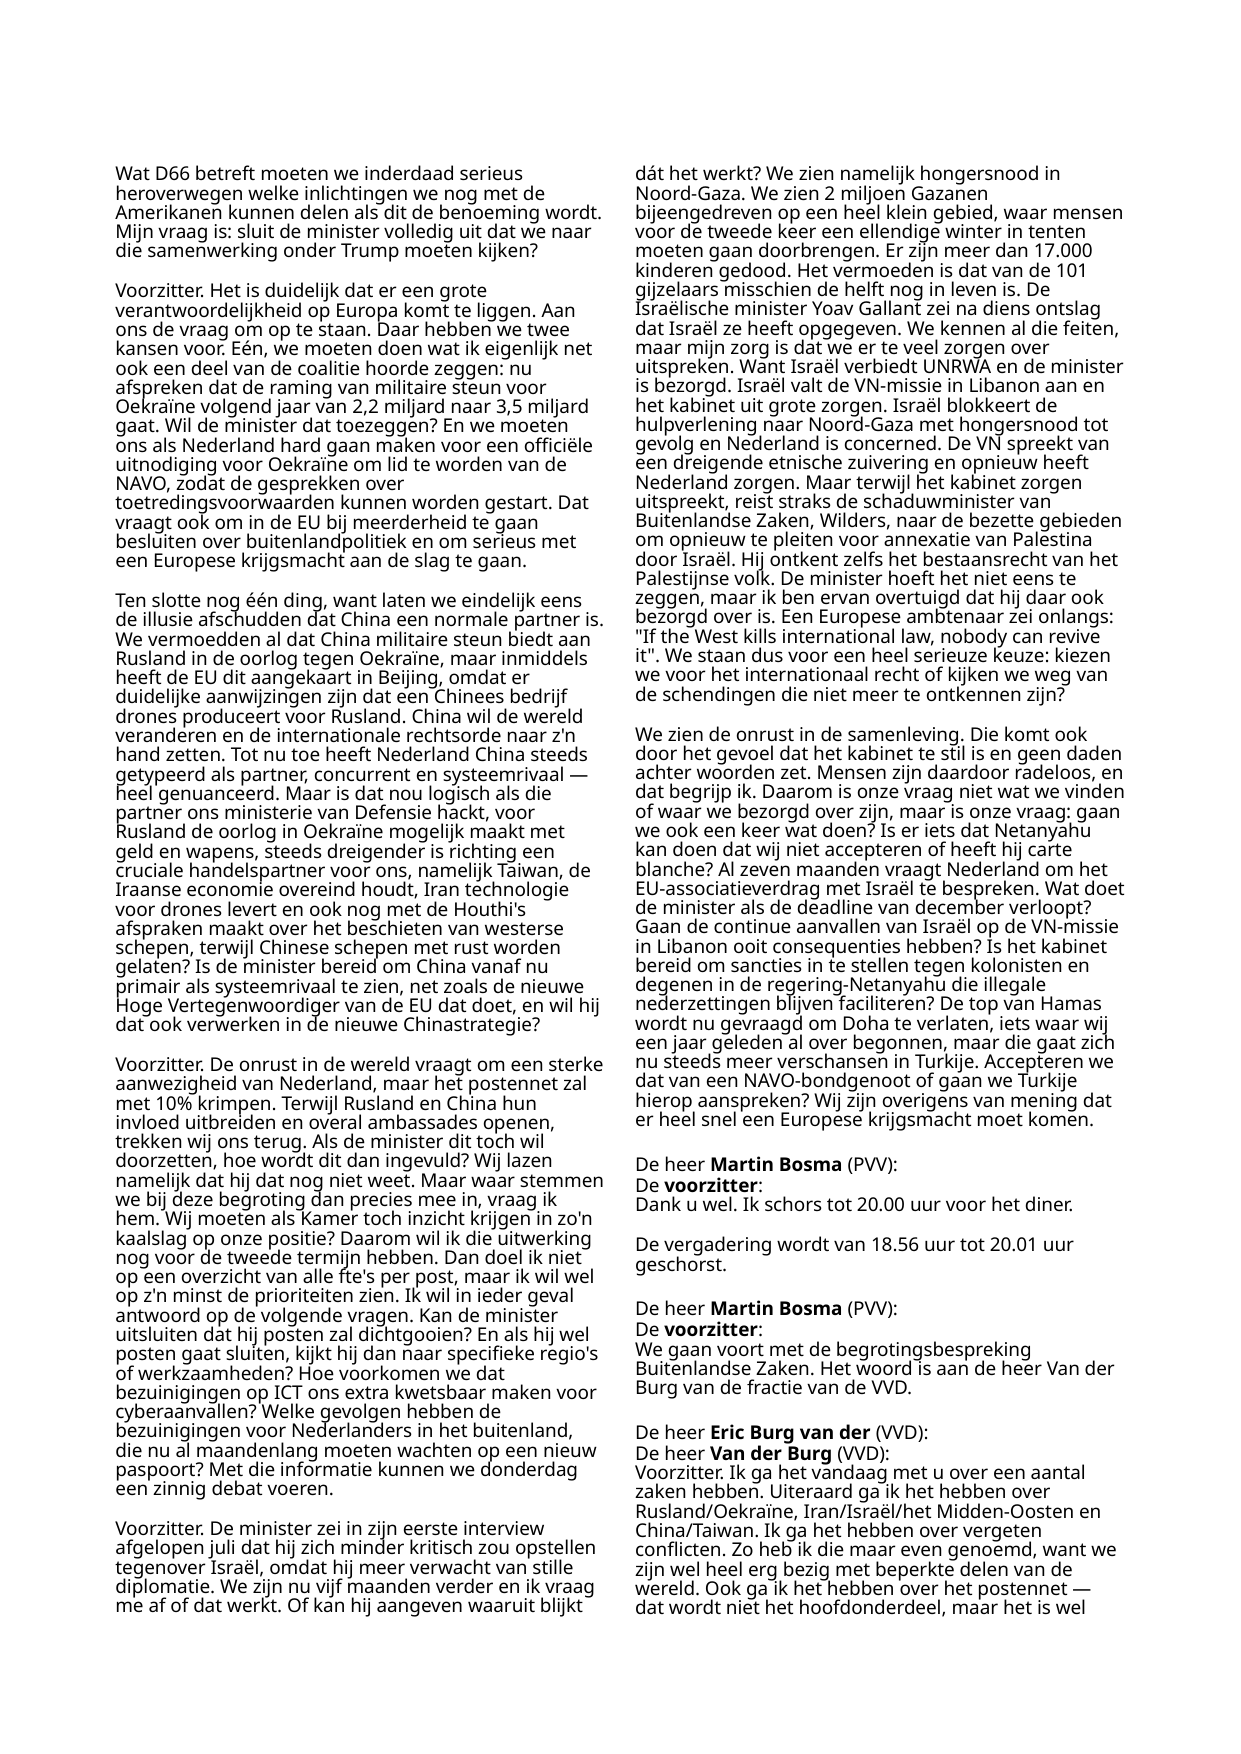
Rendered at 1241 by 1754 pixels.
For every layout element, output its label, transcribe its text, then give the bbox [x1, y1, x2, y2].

text De voorzitter: [635, 1177, 1125, 1196]
text De heer Martin Bosma (PVV): [635, 1296, 1125, 1321]
text De vergadering wordt van 18.56 uur tot 20.01 uur geschorst. [635, 1236, 1125, 1275]
text dát het werkt? We zien namelijk hongersnood in Noord-Gaza. We zien 2 miljoen Gazanen bijeengedreven op een heel klein gebied, waar mensen voor de tweede keer een ellendige winter in tenten moeten gaan doorbrengen. Er zijn meer dan 17.000 kinderen gedood. Het vermoeden is dat van de 101 gijzelaars misschien de helft nog in leven is. De Israëlische minister Yoav Gallant zei na diens ontslag dat Israël ze heeft opgegeven. We kennen al die feiten, maar mijn zorg is dat we er te veel zorgen over uitspreken. Want Israël verbiedt UNRWA en de minister is bezorgd. Israël valt de VN-missie in Libanon aan en het kabinet uit grote zorgen. Israël blokkeert de hulpverlening naar Noord-Gaza met hongersnood tot gevolg en Nederland is concerned. De VN spreekt van een dreigende etnische zuivering en opnieuw heeft Nederland zorgen. Maar terwijl het kabinet zorgen uitspreekt, reist straks de schaduwminister van Buitenlandse Zaken, Wilders, naar de bezette gebieden om opnieuw te pleiten voor annexatie van Palestina door Israël. Hij ontkent zelfs het bestaansrecht van het Palestijnse volk. De minister hoeft het niet eens te zeggen, maar ik ben ervan overtuigd dat hij daar ook bezorgd over is. Een Europese ambtenaar zei onlangs: "If the West kills international law, nobody can revive it". We staan dus voor een heel serieuze keuze: kiezen we voor het internationaal recht of kijken we weg van de schendingen die niet meer te ontkennen zijn? [635, 165, 1125, 705]
text De heer Martin Bosma (PVV): [635, 1151, 1125, 1177]
text Ten slotte nog één ding, want laten we eindelijk eens de illusie afschudden dat China een normale partner is. We vermoedden al dat China militaire steun biedt aan Rusland in de oorlog tegen Oekraïne, maar inmiddels heeft de EU dit aangekaart in Beijing, omdat er duidelijke aanwijzingen zijn dat een Chinees bedrijf drones produceert voor Rusland. China wil de wereld veranderen en de internationale rechtsorde naar z'n hand zetten. Tot nu toe heeft Nederland China steeds getypeerd als partner, concurrent en systeemrivaal — heel genuanceerd. Maar is dat nou logisch als die partner ons ministerie van Defensie hackt, voor Rusland de oorlog in Oekraïne mogelijk maakt met geld en wapens, steeds dreigender is richting een cruciale handelspartner voor ons, namelijk Taiwan, de Iraanse economie overeind houdt, Iran technologie voor drones levert en ook nog met de Houthi's afspraken maakt over het beschieten van westerse schepen, terwijl Chinese schepen met rust worden gelaten? Is de minister bereid om China vanaf nu primair als systeemrivaal te zien, net zoals de nieuwe Hoge Vertegenwoordiger van de EU dat doet, en wil hij dat ook verwerken in de nieuwe Chinastrategie? [115, 592, 605, 1035]
text Voorzitter. Het is duidelijk dat er een grote verantwoordelijkheid op Europa komt te liggen. Aan ons de vraag om op te staan. Daar hebben we twee kansen voor. Eén, we moeten doen wat ik eigenlijk net ook een deel van de coalitie hoorde zeggen: nu afspreken dat de raming van militaire steun voor Oekraïne volgend jaar van 2,2 miljard naar 3,5 miljard gaat. Wil de minister dat toezeggen? En we moeten ons als Nederland hard gaan maken voor een officiële uitnodiging voor Oekraïne om lid te worden van de NAVO, zodat de gesprekken over toetredingsvoorwaarden kunnen worden gestart. Dat vraagt ook om in de EU bij meerderheid te gaan besluiten over buitenlandpolitiek en om serieus met een Europese krijgsmacht aan de slag te gaan. [115, 282, 605, 571]
text We gaan voort met de begrotingsbespreking Buitenlandse Zaken. Het woord is aan de heer Van der Burg van de fractie van de VVD. [635, 1341, 1125, 1398]
text De heer Eric Burg van der (VVD): [635, 1419, 1125, 1445]
text We zien de onrust in de samenleving. Die komt ook door het gevoel dat het kabinet te stil is en geen daden achter woorden zet. Mensen zijn daardoor radeloos, en dat begrijp ik. Daarom is onze vraag niet wat we vinden of waar we bezorgd over zijn, maar is onze vraag: gaan we ook een keer wat doen? Is er iets dat Netanyahu kan doen dat wij niet accepteren of heeft hij carte blanche? Al zeven maanden vraagt Nederland om het EU-associatieverdrag met Israël te bespreken. Wat doet de minister als de deadline van december verloopt? Gaan de continue aanvallen van Israël op de VN-missie in Libanon ooit consequenties hebben? Is het kabinet bereid om sancties in te stellen tegen kolonisten en degenen in de regering-Netanyahu die illegale nederzettingen blijven faciliteren? De top van Hamas wordt nu gevraagd om Doha te verlaten, iets waar wij een jaar geleden al over begonnen, maar die gaat zich nu steeds meer verschansen in Turkije. Accepteren we dat van een NAVO-bondgenoot of gaan we Turkije hierop aanspreken? Wij zijn overigens van mening dat er heel snel een Europese krijgsmacht moet komen. [635, 726, 1125, 1130]
text Voorzitter. De onrust in de wereld vraagt om een sterke aanwezigheid van Nederland, maar het postennet zal met 10% krimpen. Terwijl Rusland en China hun invloed uitbreiden en overal ambassades openen, trekken wij ons terug. Als de minister dit toch wil doorzetten, hoe wordt dit dan ingevuld? Wij lazen namelijk dat hij dat nog niet weet. Maar waar stemmen we bij deze begroting dan precies mee in, vraag ik hem. Wij moeten als Kamer toch inzicht krijgen in zo'n kaalslag op onze positie? Daarom wil ik die uitwerking nog voor de tweede termijn hebben. Dan doel ik niet op een overzicht van alle fte's per post, maar ik wil wel op z'n minst de prioriteiten zien. Ik wil in ieder geval antwoord op de volgende vragen. Kan de minister uitsluiten dat hij posten zal dichtgooien? En als hij wel posten gaat sluiten, kijkt hij dan naar specifieke regio's of werkzaamheden? Hoe voorkomen we dat bezuinigingen op ICT ons extra kwetsbaar maken voor cyberaanvallen? Welke gevolgen hebben de bezuinigingen voor Nederlanders in het buitenland, die nu al maandenlang moeten wachten op een nieuw paspoort? Met die informatie kunnen we donderdag een zinnig debat voeren. [115, 1056, 605, 1499]
text De heer Van der Burg (VVD): [635, 1445, 1125, 1464]
text Voorzitter. Ik ga het vandaag met u over een aantal zaken hebben. Uiteraard ga ik het hebben over Rusland/Oekraïne, Iran/Israël/het Midden-Oosten en China/Taiwan. Ik ga het hebben over vergeten conflicten. Zo heb ik die maar even genoemd, want we zijn wel heel erg bezig met beperkte delen van de wereld. Ook ga ik het hebben over het postennet — dat wordt niet het hoofdonderdeel, maar het is wel [635, 1464, 1125, 1618]
text De voorzitter: [635, 1321, 1125, 1341]
text Wat D66 betreft moeten we inderdaad serieus heroverwegen welke inlichtingen we nog met de Amerikanen kunnen delen als dit de benoeming wordt. Mijn vraag is: sluit de minister volledig uit dat we naar die samenwerking onder Trump moeten kijken? [115, 165, 605, 262]
text Dank u wel. Ik schors tot 20.00 uur voor het diner. [635, 1196, 1125, 1215]
text Voorzitter. De minister zei in zijn eerste interview afgelopen juli dat hij zich minder kritisch zou opstellen tegenover Israël, omdat hij meer verwacht van stille diplomatie. We zijn nu vijf maanden verder en ik vraag me af of dat werkt. Of kan hij aangeven waaruit blijkt [115, 1520, 605, 1616]
